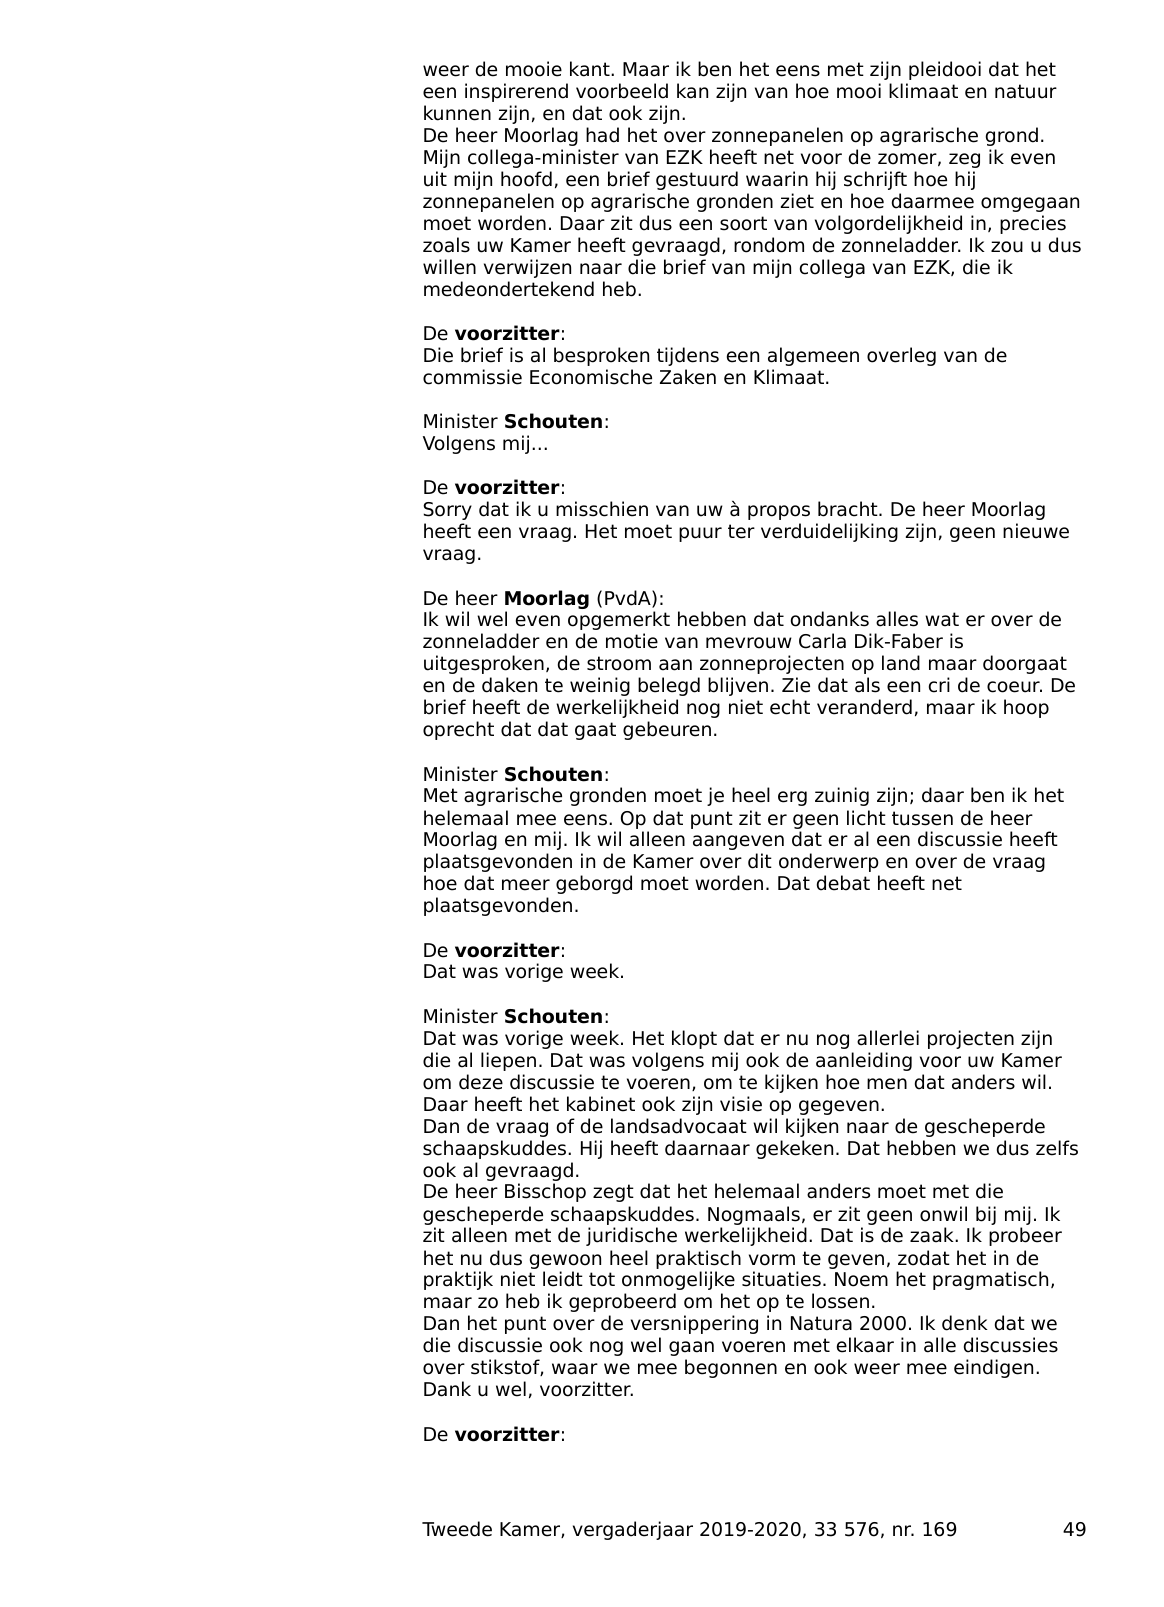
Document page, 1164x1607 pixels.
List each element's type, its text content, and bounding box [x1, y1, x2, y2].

text De voorzitter: [422, 323, 1087, 345]
text Dat was vorige week. [422, 961, 1087, 983]
text Minister Schouten: [422, 763, 1087, 785]
text Die brief is al besproken tijdens een algemeen overleg van de commissie Economische Zaken en Klimaat. [422, 345, 1087, 389]
text Dat was vorige week. Het klopt dat er nu nog allerlei projecten zijn die al liepen. Dat was volgens mij ook de aanleiding voor uw Kamer om deze discussie te voeren, om te kijken hoe men dat anders wil. Daar heeft het kabinet ook zijn visie op gegeven. [422, 1028, 1087, 1116]
text Dan de vraag of de landsadvocaat wil kijken naar de gescheperde schaapskuddes. Hij heeft daarnaar gekeken. Dat hebben we dus zelfs ook al gevraagd. [422, 1116, 1087, 1181]
text Dan het punt over de versnippering in Natura 2000. Ik denk dat we die discussie ook nog wel gaan voeren met elkaar in alle discussies over stikstof, waar we mee begonnen en ook weer mee eindigen. [422, 1313, 1087, 1379]
text weer de mooie kant. Maar ik ben het eens met zijn pleidooi dat het een inspirerend voorbeeld kan zijn van hoe mooi klimaat en natuur kunnen zijn, en dat ook zijn. [422, 59, 1087, 125]
text De heer Moorlag had het over zonnepanelen op agrarische grond. Mijn collega-minister van EZK heeft net voor de zomer, zeg ik even uit mijn hoofd, een brief gestuurd waarin hij schrijft hoe hij zonnepanelen op agrarische gronden ziet en hoe daarmee omgegaan moet worden. Daar zit dus een soort van volgordelijkheid in, precies zoals uw Kamer heeft gevraagd, rondom de zonneladder. Ik zou u dus willen verwijzen naar die brief van mijn collega van EZK, die ik medeondertekend heb. [422, 125, 1087, 301]
text Ik wil wel even opgemerkt hebben dat ondanks alles wat er over de zonneladder en de motie van mevrouw Carla Dik-Faber is uitgesproken, de stroom aan zonneprojecten op land maar doorgaat en de daken te weinig belegd blijven. Zie dat als een cri de coeur. De brief heeft de werkelijkheid nog niet echt veranderd, maar ik hoop oprecht dat dat gaat gebeuren. [422, 609, 1087, 741]
text De heer Bisschop zegt dat het helemaal anders moet met die gescheperde schaapskuddes. Nogmaals, er zit geen onwil bij mij. Ik zit alleen met de juridische werkelijkheid. Dat is de zaak. Ik probeer het nu dus gewoon heel praktisch vorm te geven, zodat het in de praktijk niet leidt tot onmogelijke situaties. Noem het pragmatisch, maar zo heb ik geprobeerd om het op te lossen. [422, 1181, 1087, 1313]
text De heer Moorlag (PvdA): [422, 587, 1087, 609]
text Minister Schouten: [422, 1006, 1087, 1028]
text Minister Schouten: [422, 411, 1087, 433]
text De voorzitter: [422, 1423, 1087, 1445]
text Dank u wel, voorzitter. [422, 1379, 1087, 1401]
text De voorzitter: [422, 477, 1087, 499]
text De voorzitter: [422, 939, 1087, 961]
text Met agrarische gronden moet je heel erg zuinig zijn; daar ben ik het helemaal mee eens. Op dat punt zit er geen licht tussen de heer Moorlag en mij. Ik wil alleen aangeven dat er al een discussie heeft plaatsgevonden in de Kamer over dit onderwerp en over de vraag hoe dat meer geborgd moet worden. Dat debat heeft net plaatsgevonden. [422, 785, 1087, 917]
text Sorry dat ik u misschien van uw à propos bracht. De heer Moorlag heeft een vraag. Het moet puur ter verduidelijking zijn, geen nieuwe vraag. [422, 499, 1087, 565]
text Volgens mij... [422, 433, 1087, 455]
